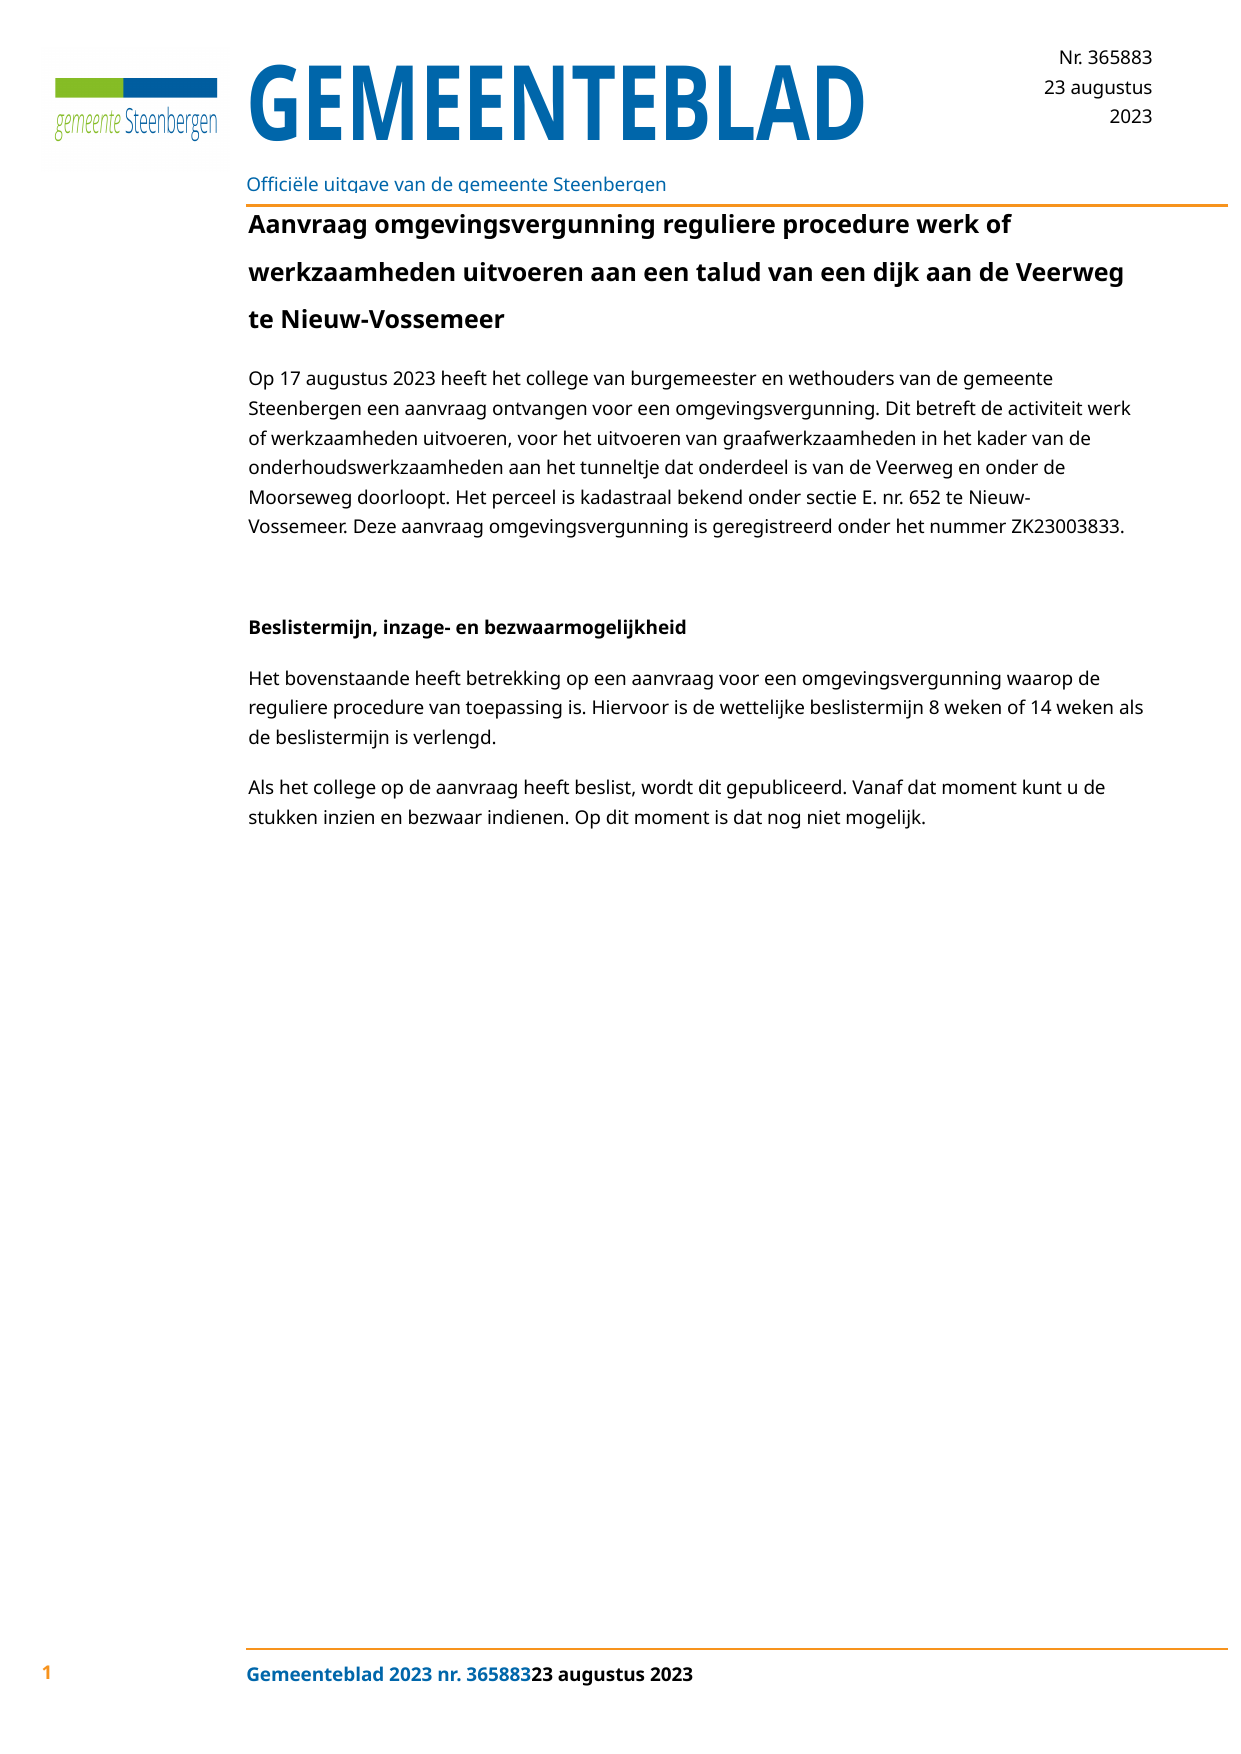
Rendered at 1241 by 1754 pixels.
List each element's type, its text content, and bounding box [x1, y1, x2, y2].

text Het bovenstaande heeft betrekking op een aanvraag voor een omgevingsvergunning waarop de reguliere procedure van toepassing is. Hiervoor is de wettelijke beslistermijn 8 weken of 14 weken als de beslistermijn is verlengd. [248, 665, 1152, 749]
picture [41, 47, 231, 172]
text Beslistermijn, inzage- en bezwaarmogelijkheid [248, 614, 1152, 640]
text Aanvraag omgevingsvergunning reguliere procedure werk of werkzaamheden uitvoeren aan een talud van een dijk aan de Veerweg te Nieuw-Vossemeer [248, 207, 1152, 336]
text Als het college op de aanvraag heeft beslist, wordt dit gepubliceerd. Vanaf dat moment kunt u de stukken inzien en bezwaar indienen. Op dit moment is dat nog niet mogelijk. [248, 774, 1152, 829]
text Op 17 augustus 2023 heeft het college van burgemeester en wethouders van de gemeente Steenbergen een aanvraag ontvangen voor een omgevingsvergunning. Dit betreft de activiteit werk of werkzaamheden uitvoeren, voor het uitvoeren van graafwerkzaamheden in het kader van de onderhoudswerkzaamheden aan het tunneltje dat onderdeel is van de Veerweg en onder de Moorseweg doorloopt. Het perceel is kadastraal bekend onder sectie E. nr. 652 te Nieuw-Vossemeer. Deze aanvraag omgevingsvergunning is geregistreerd onder het nummer ZK23003833. [248, 366, 1152, 539]
